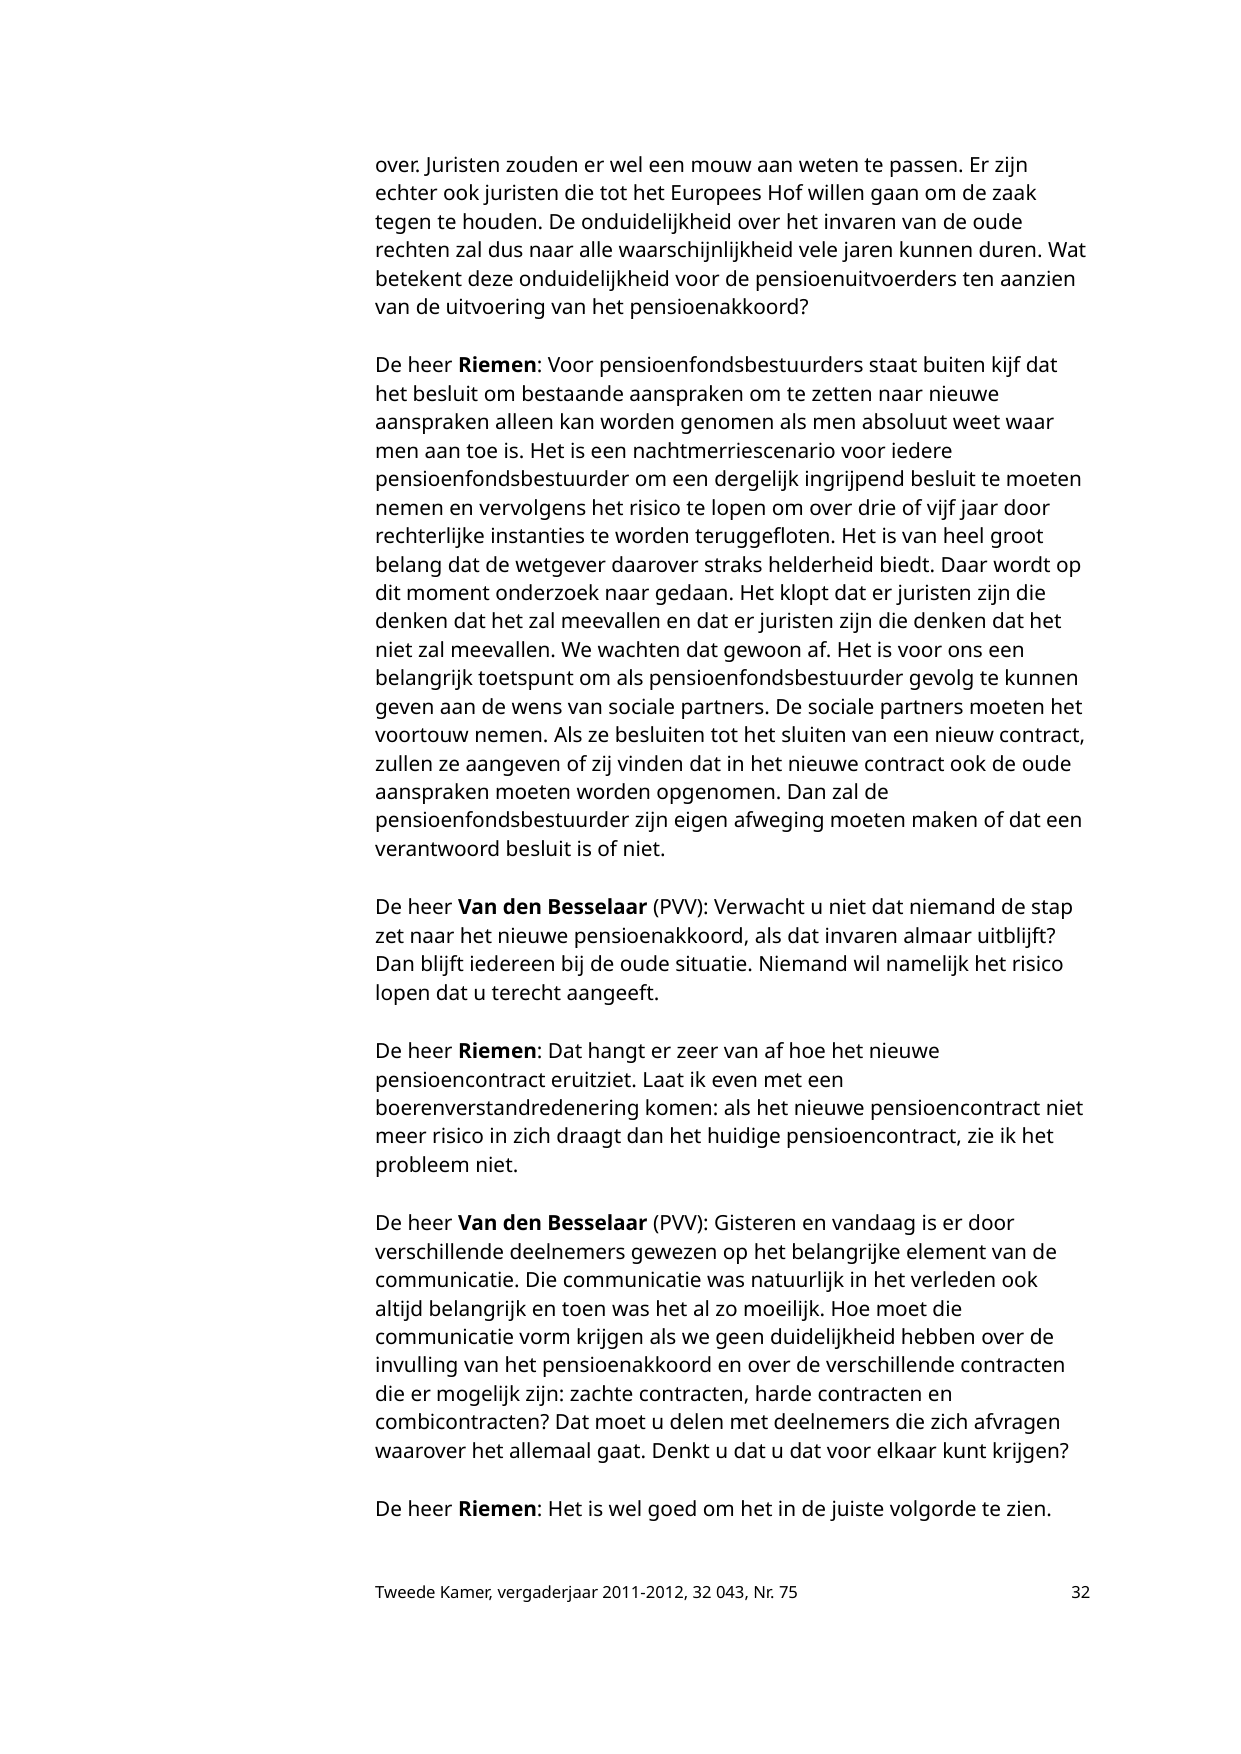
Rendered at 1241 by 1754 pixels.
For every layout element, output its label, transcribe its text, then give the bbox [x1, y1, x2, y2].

text De heer Van den Besselaar (PVV): Gisteren en vandaag is er door verschillende deelnemers gewezen op het belangrijke element van de communicatie. Die communicatie was natuurlijk in het verleden ook altijd belangrijk en toen was het al zo moeilijk. Hoe moet die communicatie vorm krijgen als we geen duidelijkheid hebben over de invulling van het pensioenakkoord en over de verschillende contracten die er mogelijk zijn: zachte contracten, harde contracten en combicontracten? Dat moet u delen met deelnemers die zich afvragen waarover het allemaal gaat. Denkt u dat u dat voor elkaar kunt krijgen? [375, 1208, 1090, 1464]
text De heer Van den Besselaar (PVV): Verwacht u niet dat niemand de stap zet naar het nieuwe pensioenakkoord, als dat invaren almaar uitblijft? Dan blijft iedereen bij de oude situatie. Niemand wil namelijk het risico lopen dat u terecht aangeeft. [375, 892, 1090, 1006]
text De heer Riemen: Dat hangt er zeer van af hoe het nieuwe pensioencontract eruitziet. Laat ik even met een boerenverstandredenering komen: als het nieuwe pensioencontract niet meer risico in zich draagt dan het huidige pensioencontract, zie ik het probleem niet. [375, 1036, 1090, 1178]
text over. Juristen zouden er wel een mouw aan weten te passen. Er zijn echter ook juristen die tot het Europees Hof willen gaan om de zaak tegen te houden. De onduidelijkheid over het invaren van de oude rechten zal dus naar alle waarschijnlijkheid vele jaren kunnen duren. Wat betekent deze onduidelijkheid voor de pensioenuitvoerders ten aanzien van de uitvoering van het pensioenakkoord? [375, 150, 1090, 321]
text De heer Riemen: Voor pensioenfondsbestuurders staat buiten kijf dat het besluit om bestaande aanspraken om te zetten naar nieuwe aanspraken alleen kan worden genomen als men absoluut weet waar men aan toe is. Het is een nachtmerriescenario voor iedere pensioenfondsbestuurder om een dergelijk ingrijpend besluit te moeten nemen en vervolgens het risico te lopen om over drie of vijf jaar door rechterlijke instanties te worden teruggefloten. Het is van heel groot belang dat de wetgever daarover straks helderheid biedt. Daar wordt op dit moment onderzoek naar gedaan. Het klopt dat er juristen zijn die denken dat het zal meevallen en dat er juristen zijn die denken dat het niet zal meevallen. We wachten dat gewoon af. Het is voor ons een belangrijk toetspunt om als pensioenfondsbestuurder gevolg te kunnen geven aan de wens van sociale partners. De sociale partners moeten het voortouw nemen. Als ze besluiten tot het sluiten van een nieuw contract, zullen ze aangeven of zij vinden dat in het nieuwe contract ook de oude aanspraken moeten worden opgenomen. Dan zal de pensioenfondsbestuurder zijn eigen afweging moeten maken of dat een verantwoord besluit is of niet. [375, 351, 1090, 862]
text De heer Riemen: Het is wel goed om het in de juiste volgorde te zien. [375, 1494, 1090, 1523]
